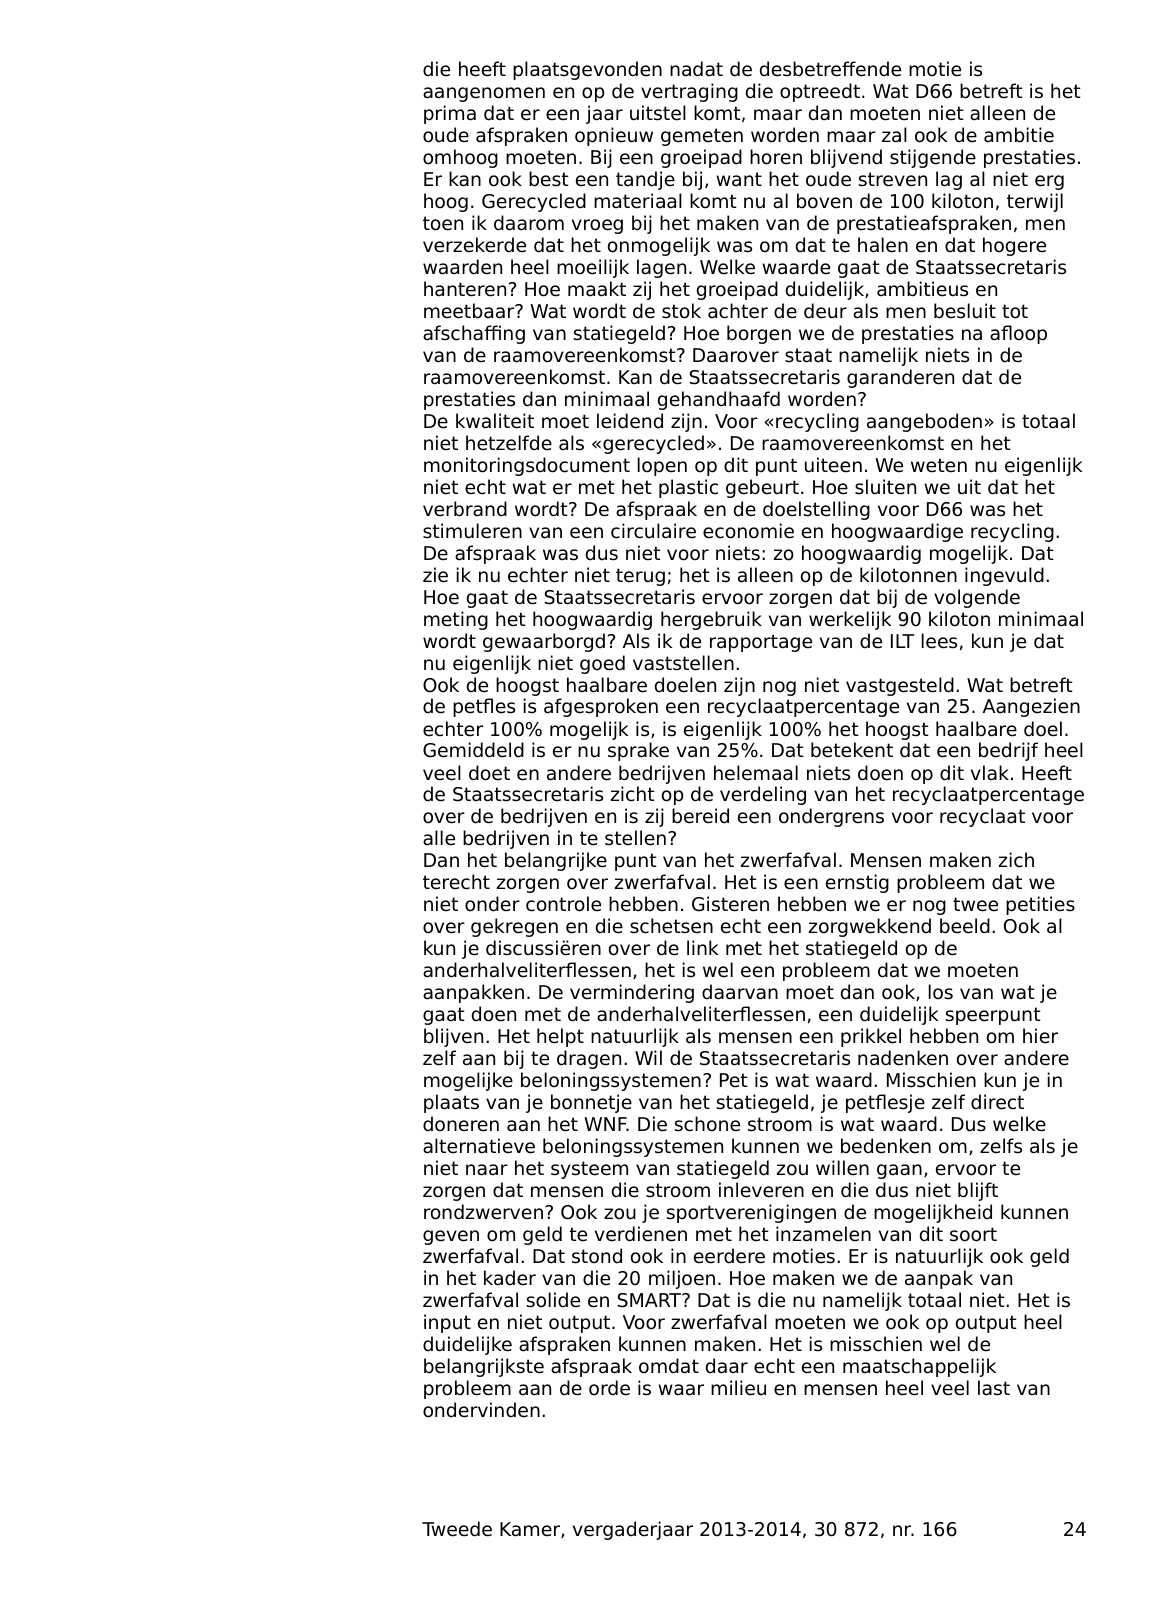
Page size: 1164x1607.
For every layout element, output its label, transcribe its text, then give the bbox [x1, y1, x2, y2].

text Ook de hoogst haalbare doelen zijn nog niet vastgesteld. Wat betreft de petfles is afgesproken een recyclaatpercentage van 25. Aangezien echter 100% mogelijk is, is eigenlijk 100% het hoogst haalbare doel. Gemiddeld is er nu sprake van 25%. Dat betekent dat een bedrijf heel veel doet en andere bedrijven helemaal niets doen op dit vlak. Heeft de Staatssecretaris zicht op de verdeling van het recyclaatpercentage over de bedrijven en is zij bereid een ondergrens voor recyclaat voor alle bedrijven in te stellen? [422, 674, 1087, 850]
text Dan het belangrijke punt van het zwerfafval. Mensen maken zich terecht zorgen over zwerfafval. Het is een ernstig probleem dat we niet onder controle hebben. Gisteren hebben we er nog twee petities over gekregen en die schetsen echt een zorgwekkend beeld. Ook al kun je discussiëren over de link met het statiegeld op de anderhalveliterflessen, het is wel een probleem dat we moeten aanpakken. De vermindering daarvan moet dan ook, los van wat je gaat doen met de anderhalveliterflessen, een duidelijk speerpunt blijven. Het helpt natuurlijk als mensen een prikkel hebben om hier zelf aan bij te dragen. Wil de Staatssecretaris nadenken over andere mogelijke beloningssystemen? Pet is wat waard. Misschien kun je in plaats van je bonnetje van het statiegeld, je petflesje zelf direct doneren aan het WNF. Die schone stroom is wat waard. Dus welke alternatieve beloningssystemen kunnen we bedenken om, zelfs als je niet naar het systeem van statiegeld zou willen gaan, ervoor te zorgen dat mensen die stroom inleveren en die dus niet blijft rondzwerven? Ook zou je sportverenigingen de mogelijkheid kunnen geven om geld te verdienen met het inzamelen van dit soort zwerfafval. Dat stond ook in eerdere moties. Er is natuurlijk ook geld in het kader van die 20 miljoen. Hoe maken we de aanpak van zwerfafval solide en SMART? Dat is die nu namelijk totaal niet. Het is input en niet output. Voor zwerfafval moeten we ook op output heel duidelijke afspraken kunnen maken. Het is misschien wel de belangrijkste afspraak omdat daar echt een maatschappelijk probleem aan de orde is waar milieu en mensen heel veel last van ondervinden. [422, 850, 1087, 1422]
text die heeft plaatsgevonden nadat de desbetreffende motie is aangenomen en op de vertraging die optreedt. Wat D66 betreft is het prima dat er een jaar uitstel komt, maar dan moeten niet alleen de oude afspraken opnieuw gemeten worden maar zal ook de ambitie omhoog moeten. Bij een groeipad horen blijvend stijgende prestaties. Er kan ook best een tandje bij, want het oude streven lag al niet erg hoog. Gerecycled materiaal komt nu al boven de 100 kiloton, terwijl toen ik daarom vroeg bij het maken van de prestatieafspraken, men verzekerde dat het onmogelijk was om dat te halen en dat hogere waarden heel moeilijk lagen. Welke waarde gaat de Staatssecretaris hanteren? Hoe maakt zij het groeipad duidelijk, ambitieus en meetbaar? Wat wordt de stok achter de deur als men besluit tot afschaffing van statiegeld? Hoe borgen we de prestaties na afloop van de raamovereenkomst? Daarover staat namelijk niets in de raamovereenkomst. Kan de Staatssecretaris garanderen dat de prestaties dan minimaal gehandhaafd worden? [422, 59, 1087, 411]
text De kwaliteit moet leidend zijn. Voor «recycling aangeboden» is totaal niet hetzelfde als «gerecycled». De raamovereenkomst en het monitoringsdocument lopen op dit punt uiteen. We weten nu eigenlijk niet echt wat er met het plastic gebeurt. Hoe sluiten we uit dat het verbrand wordt? De afspraak en de doelstelling voor D66 was het stimuleren van een circulaire economie en hoogwaardige recycling. De afspraak was dus niet voor niets: zo hoogwaardig mogelijk. Dat zie ik nu echter niet terug; het is alleen op de kilotonnen ingevuld. Hoe gaat de Staatssecretaris ervoor zorgen dat bij de volgende meting het hoogwaardig hergebruik van werkelijk 90 kiloton minimaal wordt gewaarborgd? Als ik de rapportage van de ILT lees, kun je dat nu eigenlijk niet goed vaststellen. [422, 411, 1087, 674]
